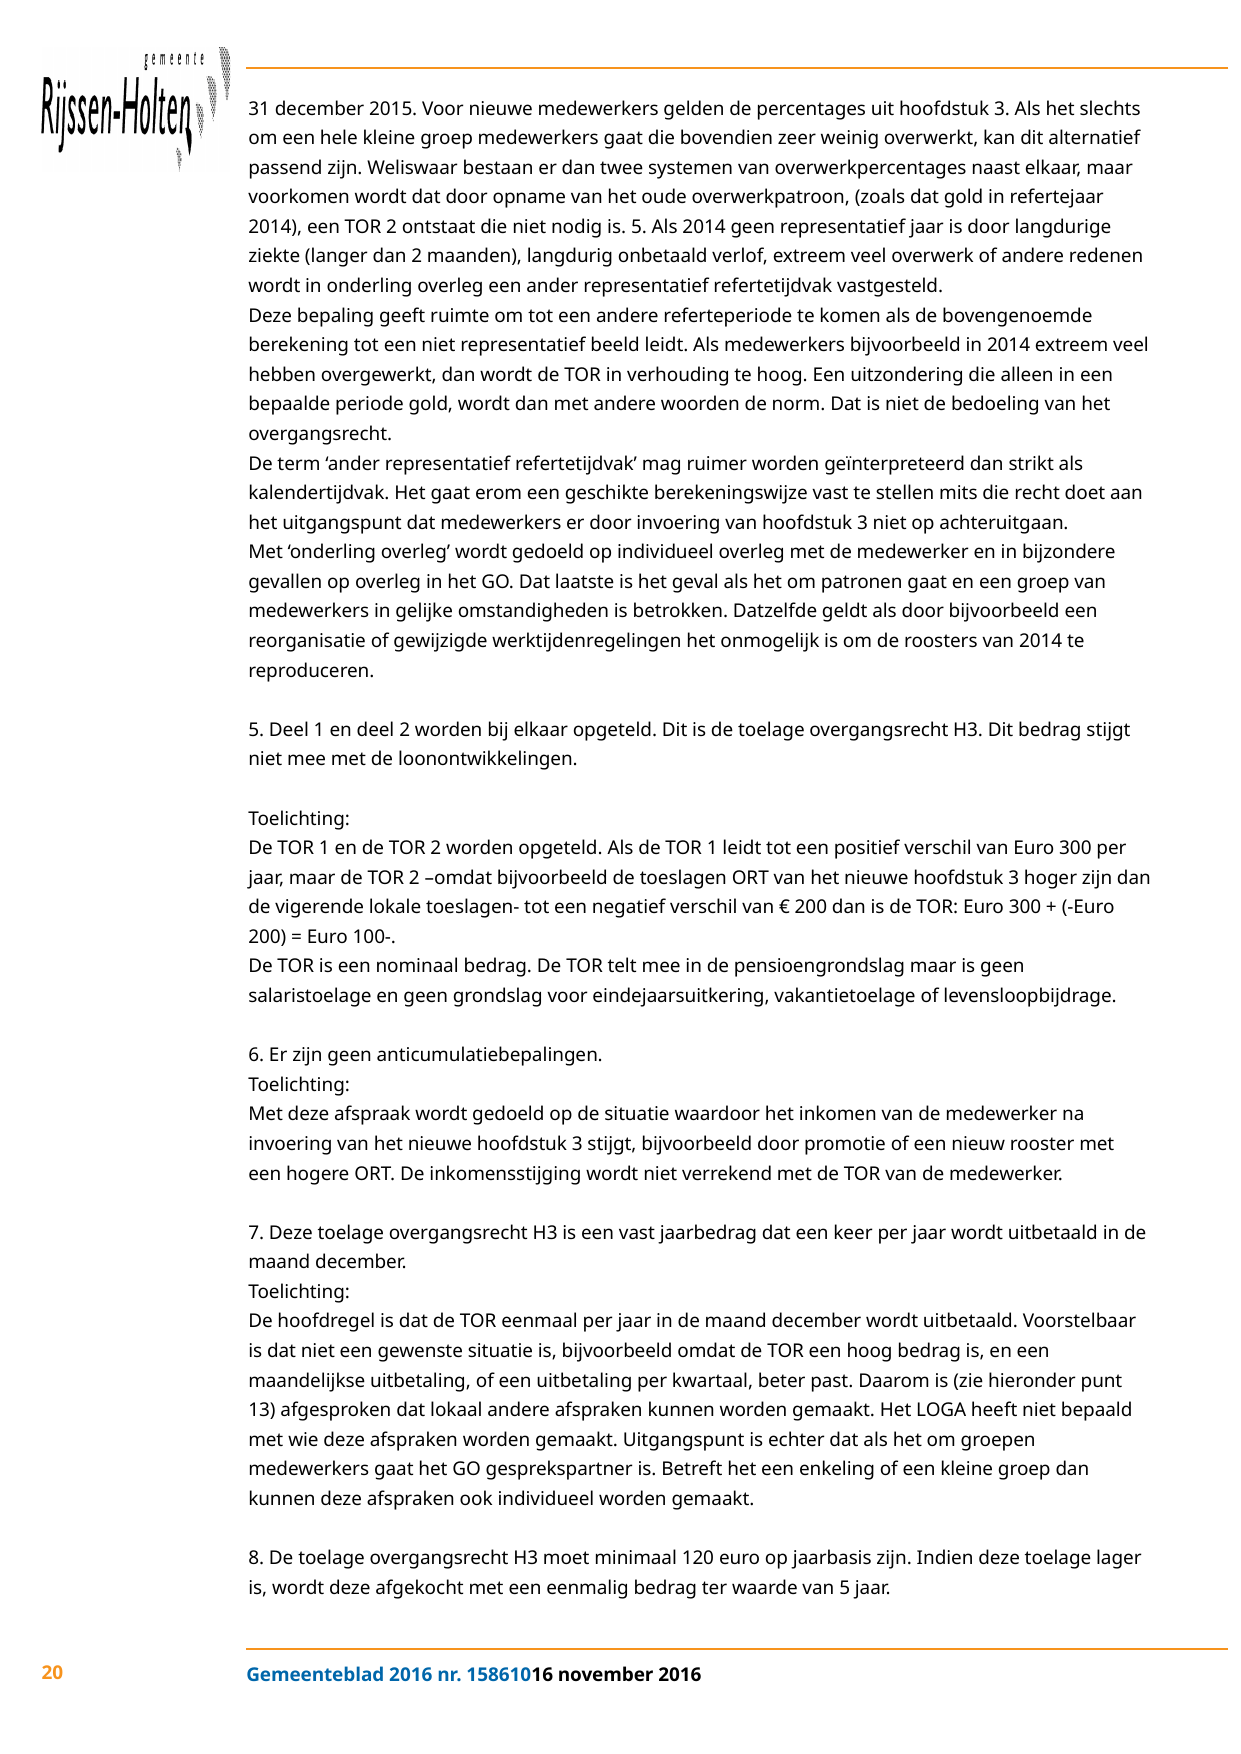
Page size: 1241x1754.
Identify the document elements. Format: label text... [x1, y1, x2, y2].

text Toelichting: [248, 805, 1152, 831]
text Toelichting: [248, 1071, 1152, 1097]
text 31 december 2015. Voor nieuwe medewerkers gelden de percentages uit hoofdstuk 3. Als het slechts om een hele kleine groep medewerkers gaat die bovendien zeer weinig overwerkt, kan dit alternatief passend zijn. Weliswaar bestaan er dan twee systemen van overwerkpercentages naast elkaar, maar voorkomen wordt dat door opname van het oude overwerkpatroon, (zoals dat gold in refertejaar 2014), een TOR 2 ontstaat die niet nodig is. 5. Als 2014 geen representatief jaar is door langdurige ziekte (langer dan 2 maanden), langdurig onbetaald verlof, extreem veel overwerk of andere redenen wordt in onderling overleg een ander representatief refertetijdvak vastgesteld. [248, 95, 1152, 298]
text De hoofdregel is dat de TOR eenmaal per jaar in de maand december wordt uitbetaald. Voorstelbaar is dat niet een gewenste situatie is, bijvoorbeeld omdat de TOR een hoog bedrag is, en een maandelijkse uitbetaling, of een uitbetaling per kwartaal, beter past. Daarom is (zie hieronder punt 13) afgesproken dat lokaal andere afspraken kunnen worden gemaakt. Het LOGA heeft niet bepaald met wie deze afspraken worden gemaakt. Uitgangspunt is echter dat als het om groepen medewerkers gaat het GO gesprekspartner is. Betreft het een enkeling of een kleine groep dan kunnen deze afspraken ook individueel worden gemaakt. [248, 1308, 1152, 1511]
text De TOR is een nominaal bedrag. De TOR telt mee in de pensioengrondslag maar is geen salaristoelage en geen grondslag voor eindejaarsuitkering, vakantietoelage of levensloopbijdrage. [248, 953, 1152, 1008]
text Met deze afspraak wordt gedoeld op de situatie waardoor het inkomen van de medewerker na invoering van het nieuwe hoofdstuk 3 stijgt, bijvoorbeeld door promotie of een nieuw rooster met een hogere ORT. De inkomensstijging wordt niet verrekend met de TOR van de medewerker. [248, 1101, 1152, 1186]
text 6. Er zijn geen anticumulatiebepalingen. [248, 1041, 1152, 1067]
picture [41, 47, 231, 172]
text De TOR 1 en de TOR 2 worden opgeteld. Als de TOR 1 leidt tot een positief verschil van Euro 300 per jaar, maar de TOR 2 –omdat bijvoorbeeld de toeslagen ORT van het nieuwe hoofdstuk 3 hoger zijn dan de vigerende lokale toeslagen- tot een negatief verschil van € 200 dan is de TOR: Euro 300 + (-Euro 200) = Euro 100-. [248, 834, 1152, 949]
text 7. Deze toelage overgangsrecht H3 is een vast jaarbedrag dat een keer per jaar wordt uitbetaald in de maand december. [248, 1219, 1152, 1274]
text De term ‘ander representatief refertetijdvak’ mag ruimer worden geïnterpreteerd dan strikt als kalendertijdvak. Het gaat erom een geschikte berekeningswijze vast te stellen mits die recht doet aan het uitgangspunt dat medewerkers er door invoering van hoofdstuk 3 niet op achteruitgaan. [248, 450, 1152, 535]
text 5. Deel 1 en deel 2 worden bij elkaar opgeteld. Dit is de toelage overgangsrecht H3. Dit bedrag stijgt niet mee met de loonontwikkelingen. [248, 716, 1152, 771]
text Toelichting: [248, 1278, 1152, 1304]
text Met ‘onderling overleg’ wordt gedoeld op individueel overleg met de medewerker en in bijzondere gevallen op overleg in het GO. Dat laatste is het geval als het om patronen gaat en een groep van medewerkers in gelijke omstandigheden is betrokken. Datzelfde geldt als door bijvoorbeeld een reorganisatie of gewijzigde werktijdenregelingen het onmogelijk is om de roosters van 2014 te reproduceren. [248, 538, 1152, 683]
text 8. De toelage overgangsrecht H3 moet minimaal 120 euro op jaarbasis zijn. Indien deze toelage lager is, wordt deze afgekocht met een eenmalig bedrag ter waarde van 5 jaar. [248, 1544, 1152, 1600]
text Deze bepaling geeft ruimte om tot een andere referteperiode te komen als de bovengenoemde berekening tot een niet representatief beeld leidt. Als medewerkers bijvoorbeeld in 2014 extreem veel hebben overgewerkt, dan wordt de TOR in verhouding te hoog. Een uitzondering die alleen in een bepaalde periode gold, wordt dan met andere woorden de norm. Dat is niet de bedoeling van het overgangsrecht. [248, 302, 1152, 446]
